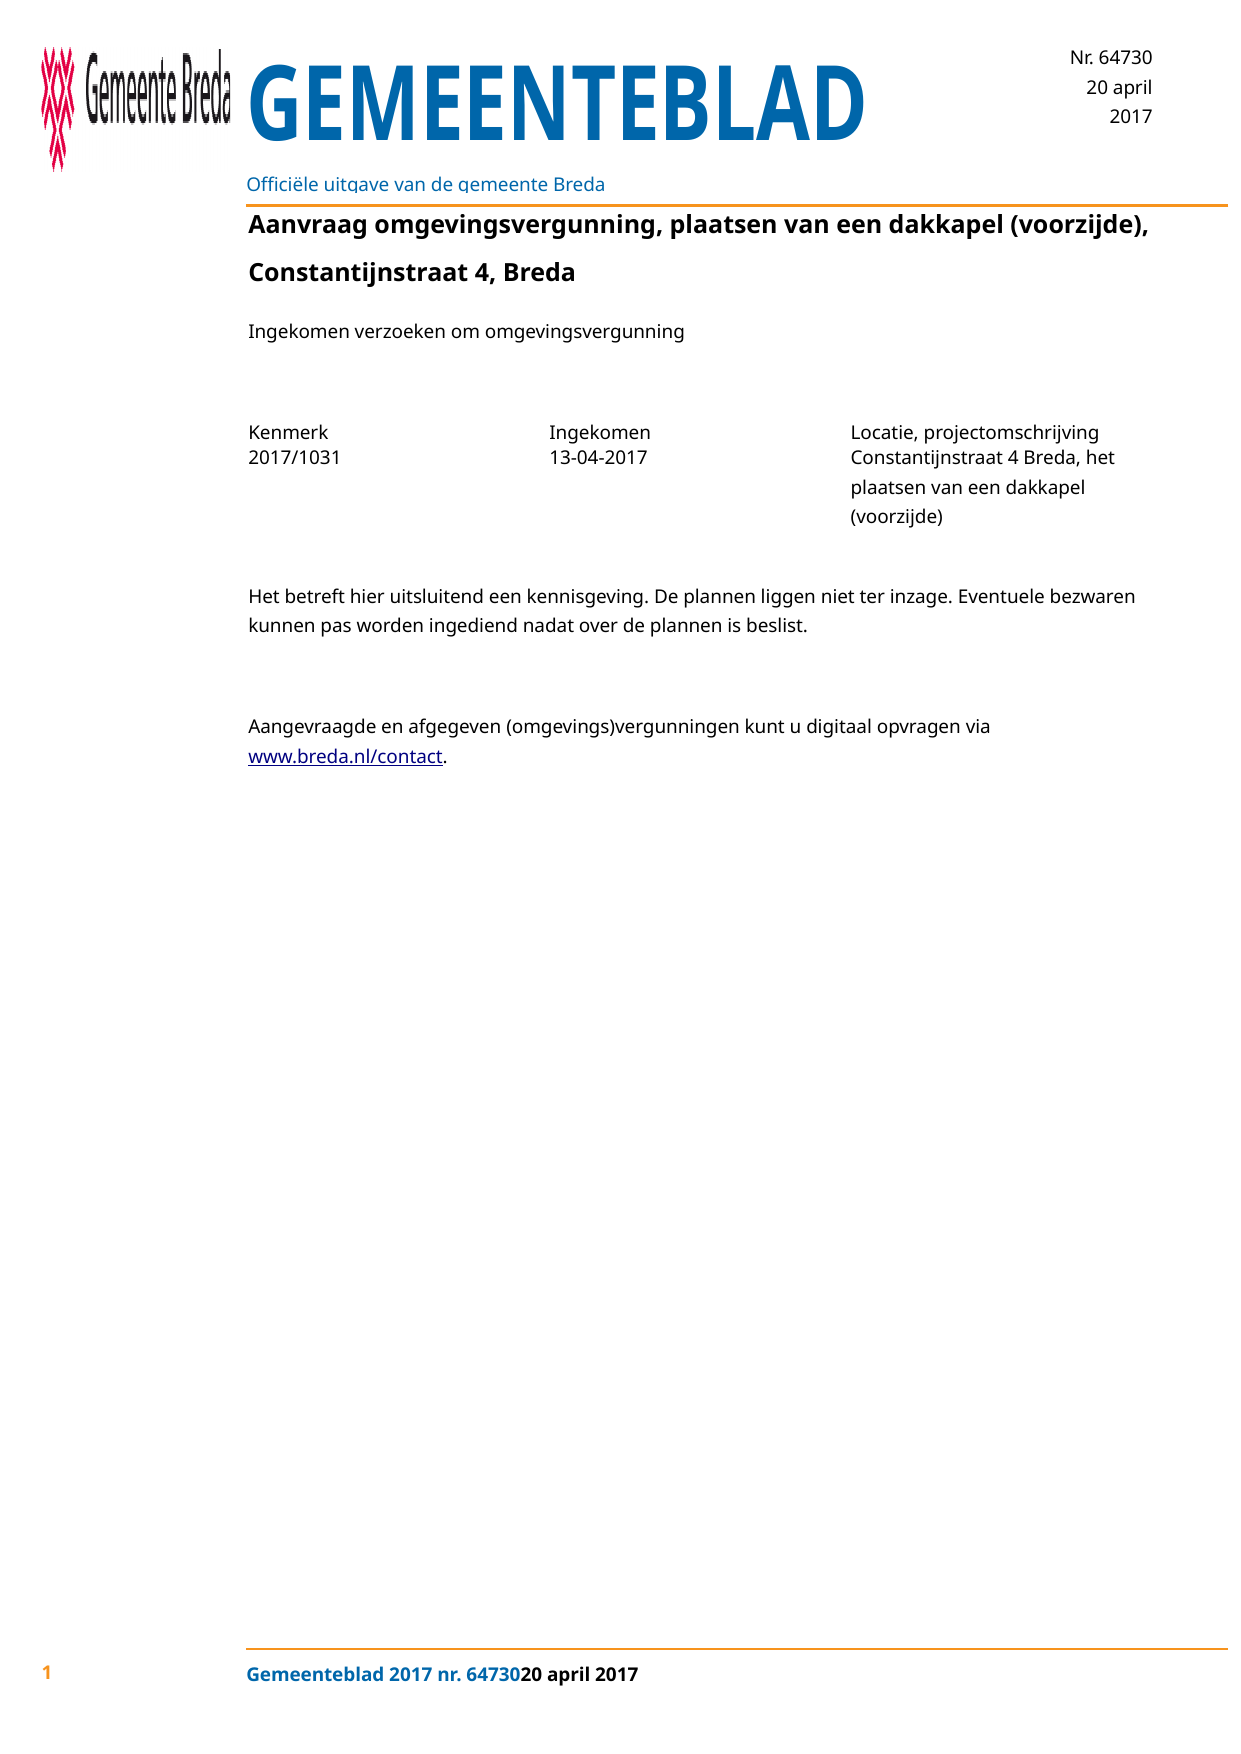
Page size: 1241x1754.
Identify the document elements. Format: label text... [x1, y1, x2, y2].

table_header Ingekomen [549, 419, 850, 444]
table_cell 13-04-2017 [549, 445, 850, 529]
picture [41, 47, 231, 172]
table_header Kenmerk [248, 419, 549, 444]
text Het betreft hier uitsluitend een kennisgeving. De plannen liggen niet ter inzage. Eventuele bezwaren kunnen pas worden ingediend nadat over de plannen is beslist. [248, 583, 1152, 638]
table_cell Constantijnstraat 4 Breda, het plaatsen van een dakkapel (voorzijde) [850, 445, 1152, 529]
table_cell 2017/1031 [248, 445, 549, 529]
text Ingekomen verzoeken om omgevingsvergunning [248, 318, 1152, 344]
text Aanvraag omgevingsvergunning, plaatsen van een dakkapel (voorzijde), Constantijnstraat 4, Breda [248, 207, 1152, 288]
text Aangevraagde en afgegeven (omgevings)vergunningen kunt u digitaal opvragen via www.breda.nl/contact. [248, 713, 1152, 769]
table_header Locatie, projectomschrijving [850, 419, 1152, 444]
